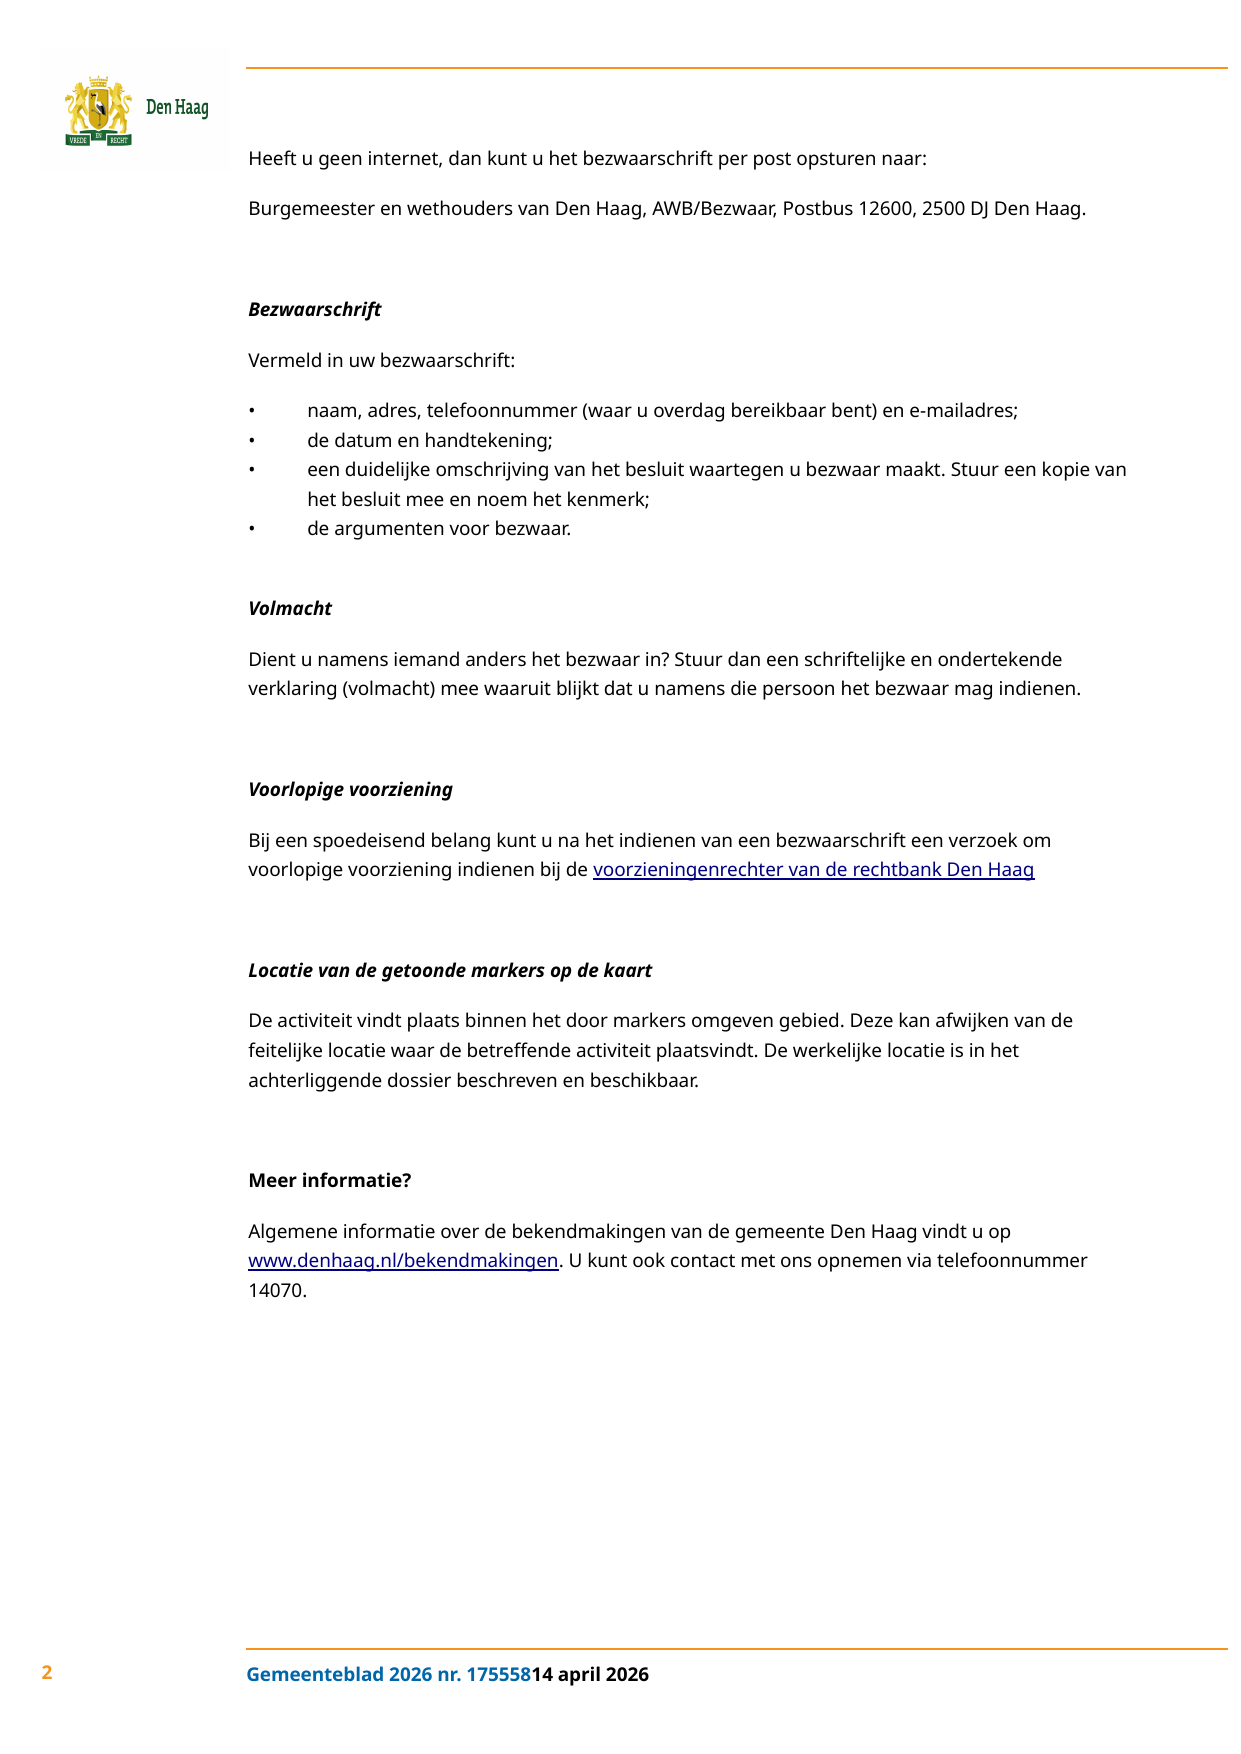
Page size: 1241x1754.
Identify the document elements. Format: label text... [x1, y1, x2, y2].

text Burgemeester en wethouders van Den Haag, AWB/Bezwaar, Postbus 12600, 2500 DJ Den Haag. [248, 196, 1152, 221]
text Vermeld in uw bezwaarschrift: [248, 347, 1152, 373]
text Bij een spoedeisend belang kunt u na het indienen van een bezwaarschrift een verzoek om voorlopige voorziening indienen bij de voorzieningenrechter van de rechtbank Den Haag [248, 827, 1152, 882]
list de datum en handtekening; [248, 427, 1152, 453]
text Meer informatie? [248, 1168, 1152, 1193]
text Heeft u geen internet, dan kunt u het bezwaarschrift per post opsturen naar: [248, 145, 1152, 171]
list naam, adres, telefoonnummer (waar u overdag bereikbaar bent) en e-mailadres; [248, 397, 1152, 423]
text De activiteit vindt plaats binnen het door markers omgeven gebied. Deze kan afwijken van de feitelijke locatie waar de betreffende activiteit plaatsvindt. De werkelijke locatie is in het achterliggende dossier beschreven en beschikbaar. [248, 1008, 1152, 1093]
text Dient u namens iemand anders het bezwaar in? Stuur dan een schriftelijke en ondertekende verklaring (volmacht) mee waaruit blijkt dat u namens die persoon het bezwaar mag indienen. [248, 646, 1152, 701]
text Locatie van de getoonde markers op de kaart [248, 957, 1152, 983]
text Volmacht [248, 596, 1152, 621]
text Algemene informatie over de bekendmakingen van de gemeente Den Haag vindt u op www.denhaag.nl/bekendmakingen. U kunt ook contact met ons opnemen via telefoonnummer 14070. [248, 1218, 1152, 1303]
list de argumenten voor bezwaar. [248, 516, 1152, 541]
list een duidelijke omschrijving van het besluit waartegen u bezwaar maakt. Stuur een kopie van het besluit mee en noem het kenmerk; [248, 456, 1152, 512]
text Voorlopige voorziening [248, 776, 1152, 802]
text Bezwaarschrift [248, 296, 1152, 322]
picture [41, 47, 231, 172]
